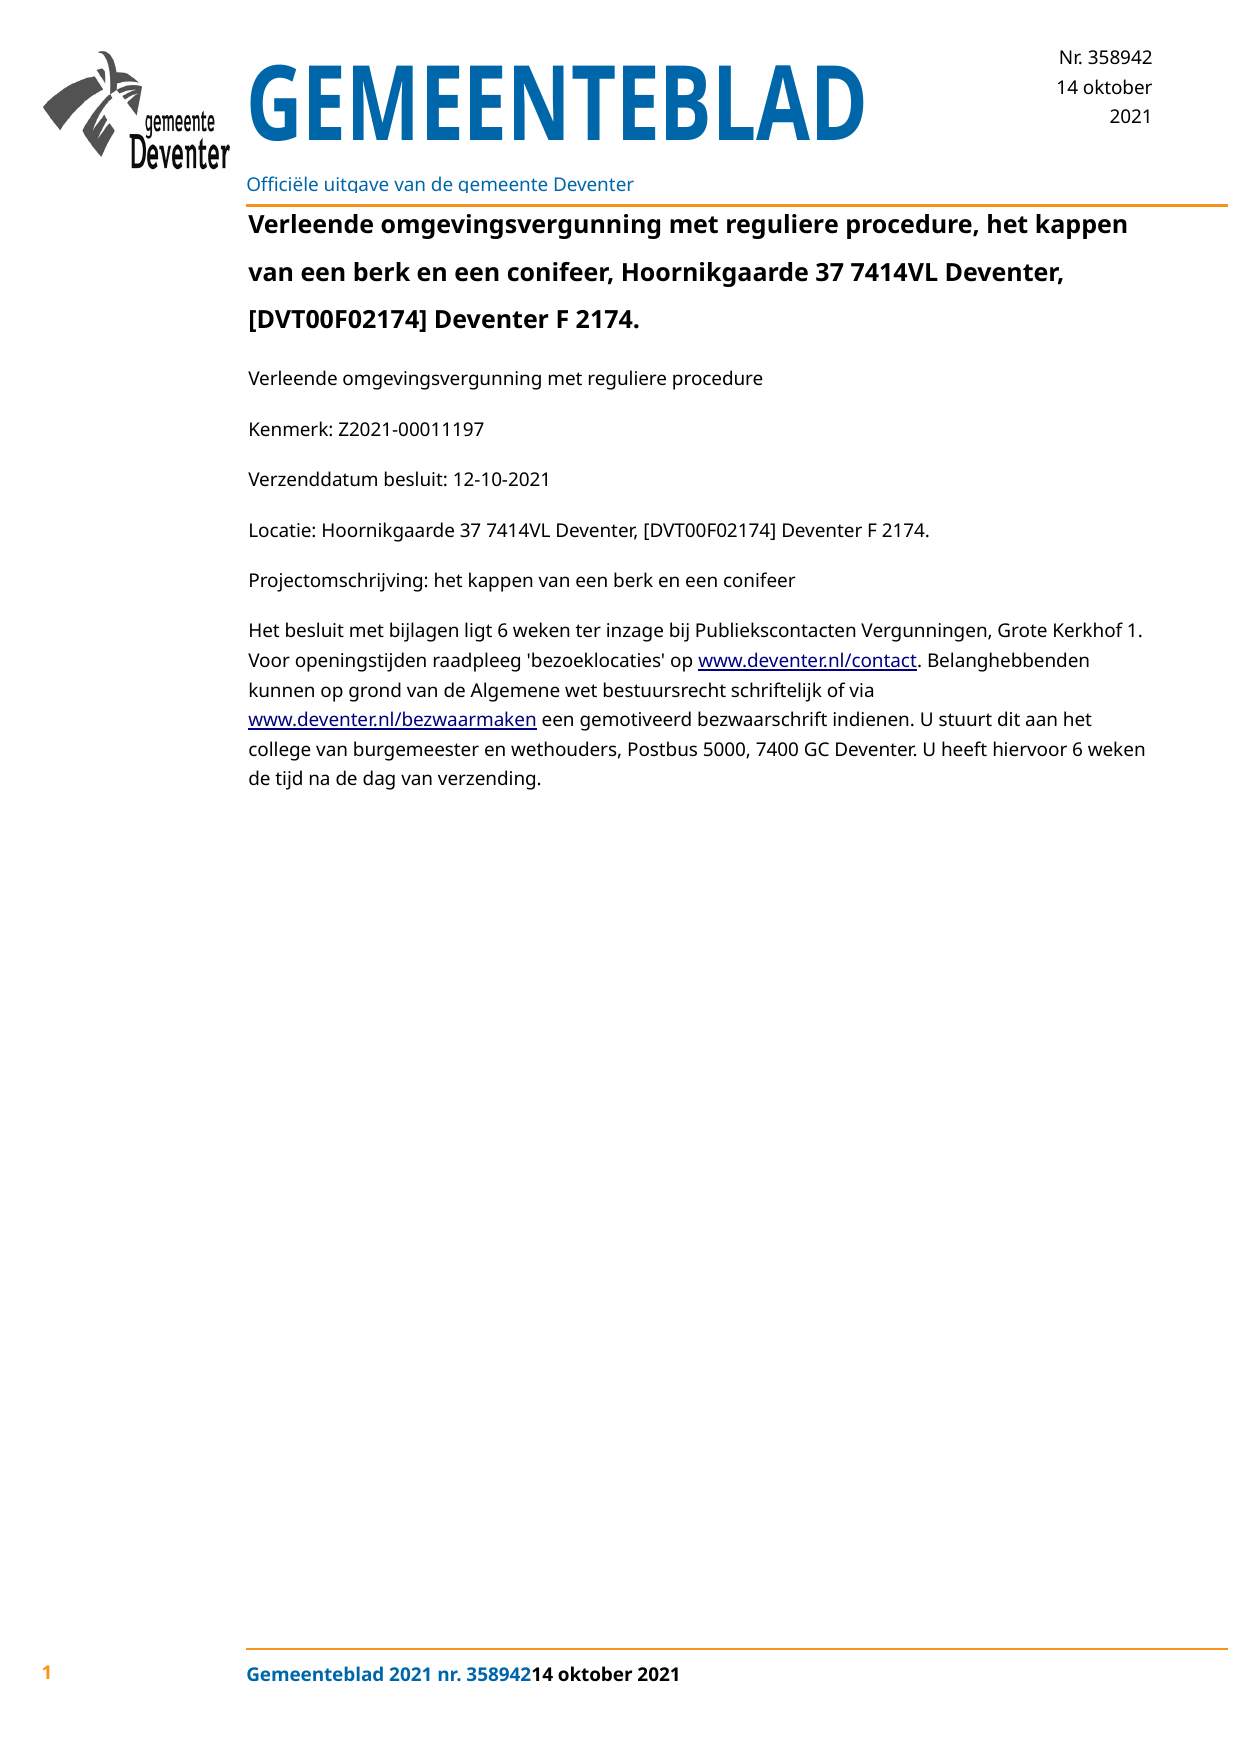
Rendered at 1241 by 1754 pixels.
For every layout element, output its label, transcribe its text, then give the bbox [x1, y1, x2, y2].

text Projectomschrijving: het kappen van een berk en een conifeer [248, 567, 1152, 593]
text Het besluit met bijlagen ligt 6 weken ter inzage bij Publiekscontacten Vergunningen, Grote Kerkhof 1. Voor openingstijden raadpleeg 'bezoeklocaties' op www.deventer.nl/contact. Belanghebbenden kunnen op grond van de Algemene wet bestuursrecht schriftelijk of via www.deventer.nl/bezwaarmaken een gemotiveerd bezwaarschrift indienen. U stuurt dit aan het college van burgemeester en wethouders, Postbus 5000, 7400 GC Deventer. U heeft hiervoor 6 weken de tijd na de dag van verzending. [248, 618, 1152, 791]
text Verzenddatum besluit: 12-10-2021 [248, 466, 1152, 492]
picture [41, 47, 231, 172]
text Locatie: Hoornikgaarde 37 7414VL Deventer, [DVT00F02174] Deventer F 2174. [248, 517, 1152, 542]
text Verleende omgevingsvergunning met reguliere procedure, het kappen van een berk en een conifeer, Hoornikgaarde 37 7414VL Deventer, [DVT00F02174] Deventer F 2174. [248, 207, 1152, 336]
text Kenmerk: Z2021-00011197 [248, 416, 1152, 442]
text Verleende omgevingsvergunning met reguliere procedure [248, 366, 1152, 391]
